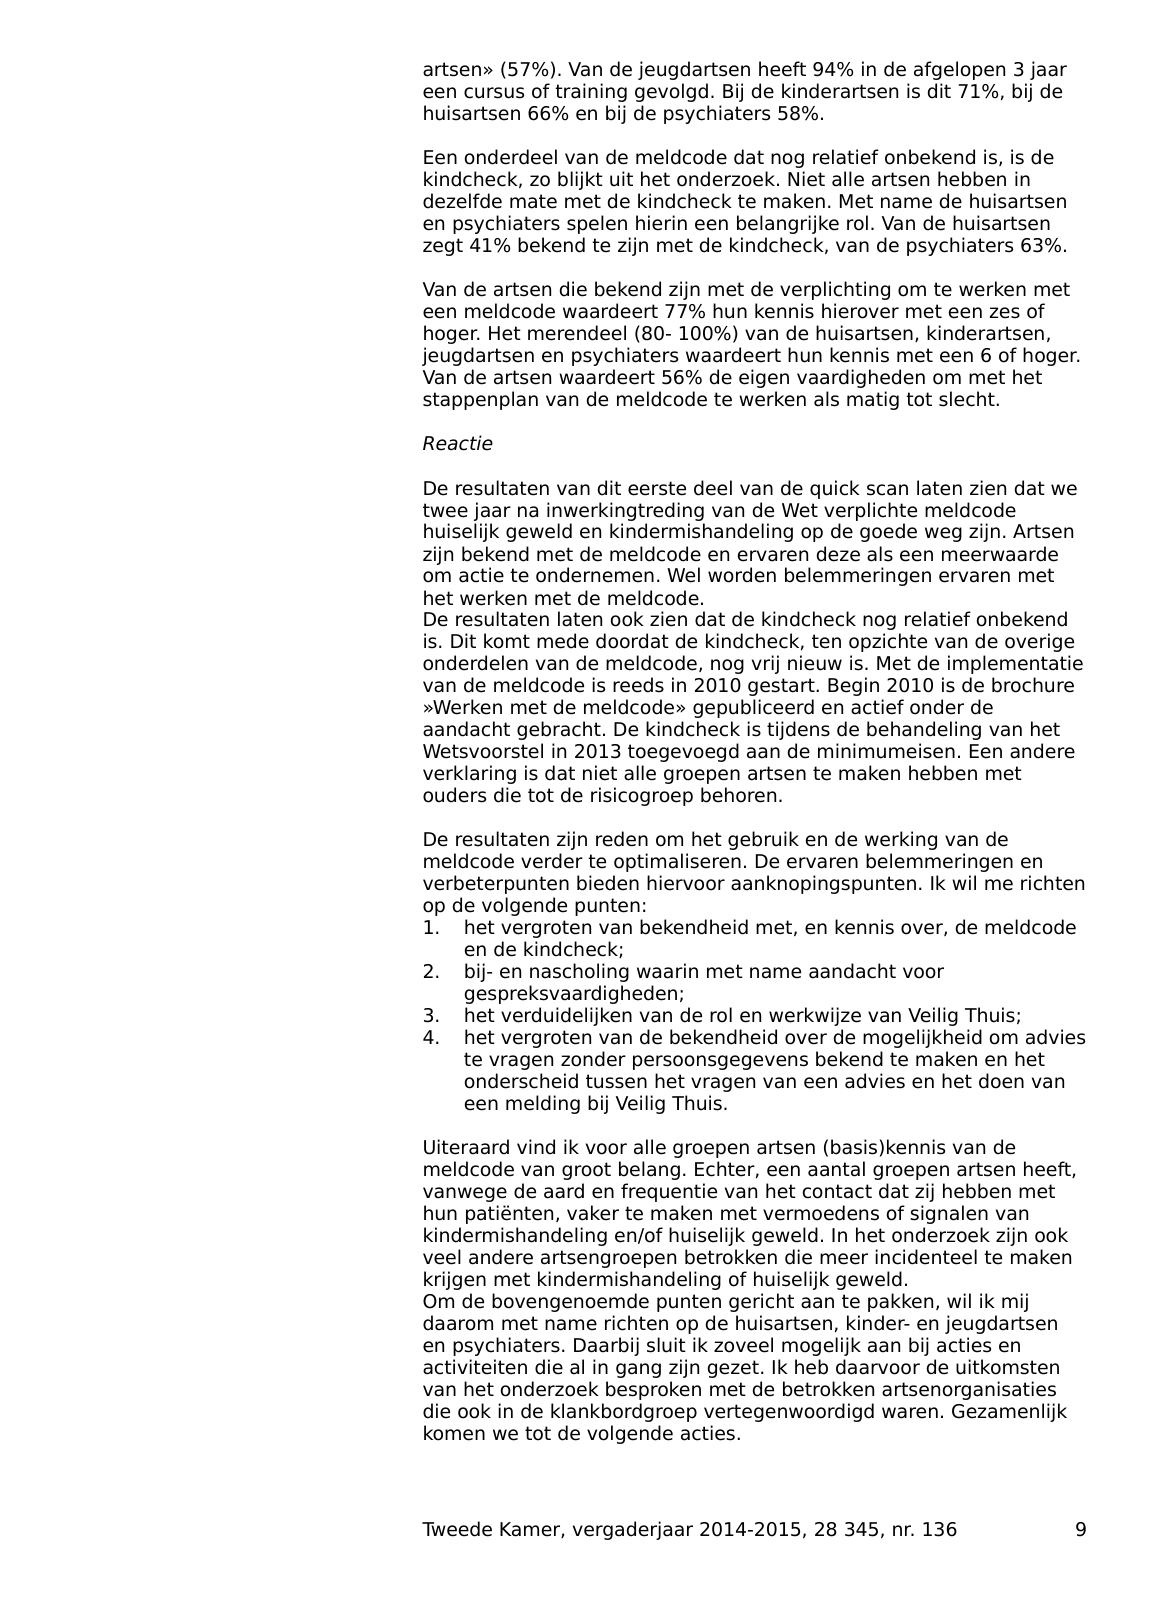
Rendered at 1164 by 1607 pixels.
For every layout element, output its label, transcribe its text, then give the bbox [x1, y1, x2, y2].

text 1. het vergroten van bekendheid met, en kennis over, de meldcode en de kindcheck; [422, 917, 1087, 961]
text Een onderdeel van de meldcode dat nog relatief onbekend is, is de kindcheck, zo blijkt uit het onderzoek. Niet alle artsen hebben in dezelfde mate met de kindcheck te maken. Met name de huisartsen en psychiaters spelen hierin een belangrijke rol. Van de huisartsen zegt 41% bekend te zijn met de kindcheck, van de psychiaters 63%. [422, 147, 1087, 257]
text De resultaten van dit eerste deel van de quick scan laten zien dat we twee jaar na inwerkingtreding van de Wet verplichte meldcode huiselijk geweld en kindermishandeling op de goede weg zijn. Artsen zijn bekend met de meldcode en ervaren deze als een meerwaarde om actie te ondernemen. Wel worden belemmeringen ervaren met het werken met de meldcode. [422, 477, 1087, 609]
text 4. het vergroten van de bekendheid over de mogelijkheid om advies te vragen zonder persoonsgegevens bekend te maken en het onderscheid tussen het vragen van een advies en het doen van een melding bij Veilig Thuis. [422, 1027, 1087, 1115]
text 3. het verduidelijken van de rol en werkwijze van Veilig Thuis; [422, 1005, 1087, 1027]
text 2. bij- en nascholing waarin met name aandacht voor gespreksvaardigheden; [422, 961, 1087, 1005]
text Om de bovengenoemde punten gericht aan te pakken, wil ik mij daarom met name richten op de huisartsen, kinder- en jeugdartsen en psychiaters. Daarbij sluit ik zoveel mogelijk aan bij acties en activiteiten die al in gang zijn gezet. Ik heb daarvoor de uitkomsten van het onderzoek besproken met de betrokken artsenorganisaties die ook in de klankbordgroep vertegenwoordigd waren. Gezamenlijk komen we tot de volgende acties. [422, 1291, 1087, 1445]
text De resultaten zijn reden om het gebruik en de werking van de meldcode verder te optimaliseren. De ervaren belemmeringen en verbeterpunten bieden hiervoor aanknopingspunten. Ik wil me richten op de volgende punten: [422, 829, 1087, 917]
text Uiteraard vind ik voor alle groepen artsen (basis)kennis van de meldcode van groot belang. Echter, een aantal groepen artsen heeft, vanwege de aard en frequentie van het contact dat zij hebben met hun patiënten, vaker te maken met vermoedens of signalen van kindermishandeling en/of huiselijk geweld. In het onderzoek zijn ook veel andere artsengroepen betrokken die meer incidenteel te maken krijgen met kindermishandeling of huiselijk geweld. [422, 1137, 1087, 1291]
text Van de artsen die bekend zijn met de verplichting om te werken met een meldcode waardeert 77% hun kennis hierover met een zes of hoger. Het merendeel (80- 100%) van de huisartsen, kinderartsen, jeugdartsen en psychiaters waardeert hun kennis met een 6 of hoger. Van de artsen waardeert 56% de eigen vaardigheden om met het stappenplan van de meldcode te werken als matig tot slecht. [422, 279, 1087, 411]
subtitle Reactie [422, 433, 1087, 455]
text artsen» (57%). Van de jeugdartsen heeft 94% in de afgelopen 3 jaar een cursus of training gevolgd. Bij de kinderartsen is dit 71%, bij de huisartsen 66% en bij de psychiaters 58%. [422, 59, 1087, 125]
text De resultaten laten ook zien dat de kindcheck nog relatief onbekend is. Dit komt mede doordat de kindcheck, ten opzichte van de overige onderdelen van de meldcode, nog vrij nieuw is. Met de implementatie van de meldcode is reeds in 2010 gestart. Begin 2010 is de brochure »Werken met de meldcode» gepubliceerd en actief onder de aandacht gebracht. De kindcheck is tijdens de behandeling van het Wetsvoorstel in 2013 toegevoegd aan de minimumeisen. Een andere verklaring is dat niet alle groepen artsen te maken hebben met ouders die tot de risicogroep behoren. [422, 609, 1087, 807]
